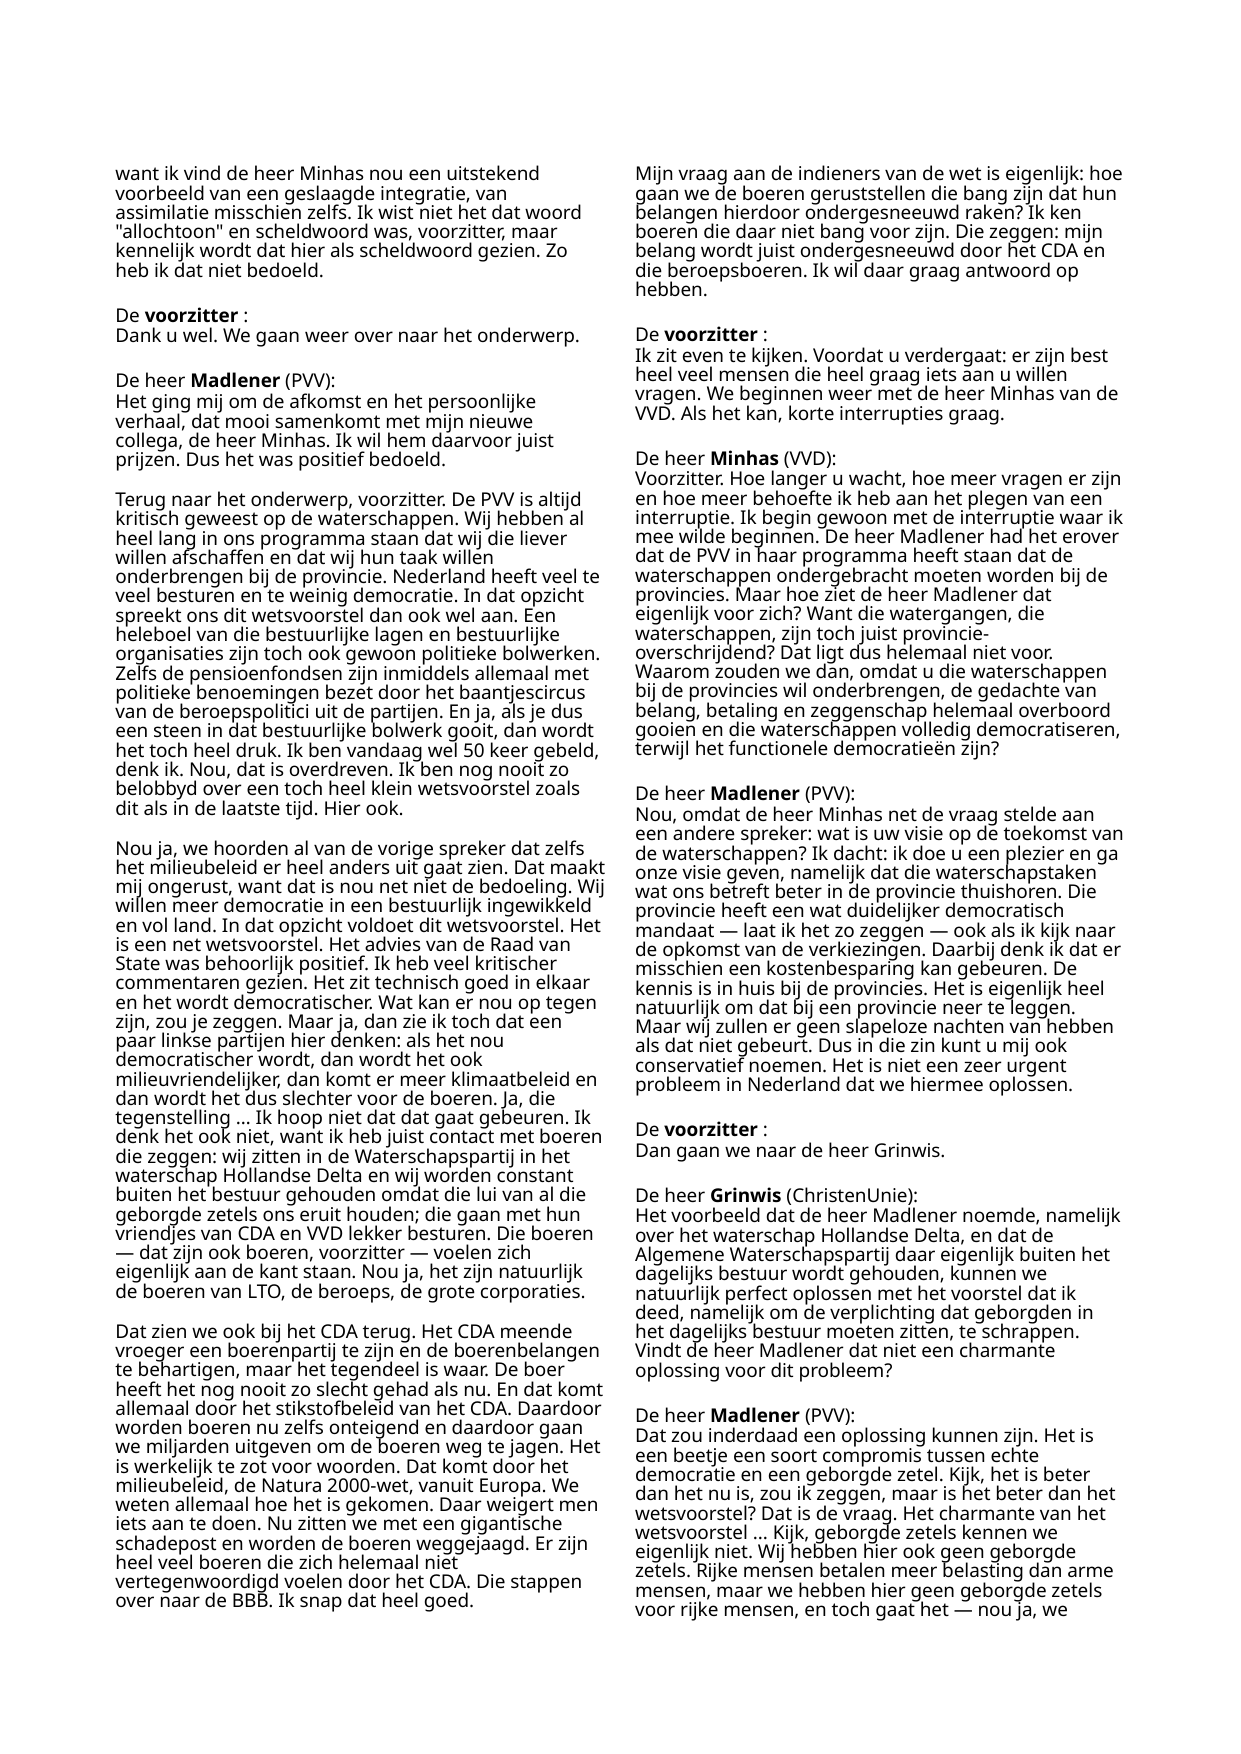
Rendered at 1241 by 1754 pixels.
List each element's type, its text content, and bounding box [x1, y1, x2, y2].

text Dan gaan we naar de heer Grinwis. [635, 1142, 1125, 1161]
text Terug naar het onderwerp, voorzitter. De PVV is altijd kritisch geweest op de waterschappen. Wij hebben al heel lang in ons programma staan dat wij die liever willen afschaffen en dat wij hun taak willen onderbrengen bij de provincie. Nederland heeft veel te veel besturen en te weinig democratie. In dat opzicht spreekt ons dit wetsvoorstel dan ook wel aan. Een heleboel van die bestuurlijke lagen en bestuurlijke organisaties zijn toch ook gewoon politieke bolwerken. Zelfs de pensioenfondsen zijn inmiddels allemaal met politieke benoemingen bezet door het baantjescircus van de beroepspolitici uit de partijen. En ja, als je dus een steen in dat bestuurlijke bolwerk gooit, dan wordt het toch heel druk. Ik ben vandaag wel 50 keer gebeld, denk ik. Nou, dat is overdreven. Ik ben nog nooit zo belobbyd over een toch heel klein wetsvoorstel zoals dit als in de laatste tijd. Hier ook. [115, 491, 605, 819]
text De heer Minhas (VVD): [635, 445, 1125, 470]
text Voorzitter. Hoe langer u wacht, hoe meer vragen er zijn en hoe meer behoefte ik heb aan het plegen van een interruptie. Ik begin gewoon met de interruptie waar ik mee wilde beginnen. De heer Madlener had het erover dat de PVV in haar programma heeft staan dat de waterschappen ondergebracht moeten worden bij de provincies. Maar hoe ziet de heer Madlener dat eigenlijk voor zich? Want die watergangen, die waterschappen, zijn toch juist provincie-overschrijdend? Dat ligt dus helemaal niet voor. Waarom zouden we dan, omdat u die waterschappen bij de provincies wil onderbrengen, de gedachte van belang, betaling en zeggenschap helemaal overboord gooien en die waterschappen volledig democratiseren, terwijl het functionele democratieën zijn? [635, 470, 1125, 759]
text Het voorbeeld dat de heer Madlener noemde, namelijk over het waterschap Hollandse Delta, en dat de Algemene Waterschapspartij daar eigenlijk buiten het dagelijks bestuur wordt gehouden, kunnen we natuurlijk perfect oplossen met het voorstel dat ik deed, namelijk om de verplichting dat geborgden in het dagelijks bestuur moeten zitten, te schrappen. Vindt de heer Madlener dat niet een charmante oplossing voor dit probleem? [635, 1207, 1125, 1381]
text De voorzitter : [635, 1116, 1125, 1142]
text Nou, omdat de heer Minhas net de vraag stelde aan een andere spreker: wat is uw visie op de toekomst van de waterschappen? Ik dacht: ik doe u een plezier en ga onze visie geven, namelijk dat die waterschapstaken wat ons betreft beter in de provincie thuishoren. Die provincie heeft een wat duidelijker democratisch mandaat — laat ik het zo zeggen — ook als ik kijk naar de opkomst van de verkiezingen. Daarbij denk ik dat er misschien een kostenbesparing kan gebeuren. De kennis is in huis bij de provincies. Het is eigenlijk heel natuurlijk om dat bij een provincie neer te leggen. Maar wij zullen er geen slapeloze nachten van hebben als dat niet gebeurt. Dus in die zin kunt u mij ook conservatief noemen. Het is niet een zeer urgent probleem in Nederland dat we hiermee oplossen. [635, 806, 1125, 1095]
text Ik zit even te kijken. Voordat u verdergaat: er zijn best heel veel mensen die heel graag iets aan u willen vragen. We beginnen weer met de heer Minhas van de VVD. Als het kan, korte interrupties graag. [635, 347, 1125, 424]
text Dat zou inderdaad een oplossing kunnen zijn. Het is een beetje een soort compromis tussen echte democratie en een geborgde zetel. Kijk, het is beter dan het nu is, zou ik zeggen, maar is het beter dan het wetsvoorstel? Dat is de vraag. Het charmante van het wetsvoorstel ... Kijk, geborgde zetels kennen we eigenlijk niet. Wij hebben hier ook geen geborgde zetels. Rijke mensen betalen meer belasting dan arme mensen, maar we hebben hier geen geborgde zetels voor rijke mensen, en toch gaat het — nou ja, we [635, 1427, 1125, 1620]
text Nou ja, we hoorden al van de vorige spreker dat zelfs het milieubeleid er heel anders uit gaat zien. Dat maakt mij ongerust, want dat is nou net niet de bedoeling. Wij willen meer democratie in een bestuurlijk ingewikkeld en vol land. In dat opzicht voldoet dit wetsvoorstel. Het is een net wetsvoorstel. Het advies van de Raad van State was behoorlijk positief. Ik heb veel kritischer commentaren gezien. Het zit technisch goed in elkaar en het wordt democratischer. Wat kan er nou op tegen zijn, zou je zeggen. Maar ja, dan zie ik toch dat een paar linkse partijen hier denken: als het nou democratischer wordt, dan wordt het ook milieuvriendelijker, dan komt er meer klimaatbeleid en dan wordt het dus slechter voor de boeren. Ja, die tegenstelling … Ik hoop niet dat dat gaat gebeuren. Ik denk het ook niet, want ik heb juist contact met boeren die zeggen: wij zitten in de Waterschapspartij in het waterschap Hollandse Delta en wij worden constant buiten het bestuur gehouden omdat die lui van al die geborgde zetels ons eruit houden; die gaan met hun vriendjes van CDA en VVD lekker besturen. Die boeren — dat zijn ook boeren, voorzitter — voelen zich eigenlijk aan de kant staan. Nou ja, het zijn natuurlijk de boeren van LTO, de beroeps, de grote corporaties. [115, 839, 605, 1302]
text Mijn vraag aan de indieners van de wet is eigenlijk: hoe gaan we de boeren geruststellen die bang zijn dat hun belangen hierdoor ondergesneeuwd raken? Ik ken boeren die daar niet bang voor zijn. Die zeggen: mijn belang wordt juist ondergesneeuwd door het CDA en die beroepsboeren. Ik wil daar graag antwoord op hebben. [635, 165, 1125, 300]
text Dank u wel. We gaan weer over naar het onderwerp. [115, 327, 605, 347]
text De heer Madlener (PVV): [115, 368, 605, 393]
text Het ging mij om de afkomst en het persoonlijke verhaal, dat mooi samenkomt met mijn nieuwe collega, de heer Minhas. Ik wil hem daarvoor juist prijzen. Dus het was positief bedoeld. [115, 393, 605, 470]
text De voorzitter : [115, 302, 605, 327]
text Dat zien we ook bij het CDA terug. Het CDA meende vroeger een boerenpartij te zijn en de boerenbelangen te behartigen, maar het tegendeel is waar. De boer heeft het nog nooit zo slecht gehad als nu. En dat komt allemaal door het stikstofbeleid van het CDA. Daardoor worden boeren nu zelfs onteigend en daardoor gaan we miljarden uitgeven om de boeren weg te jagen. Het is werkelijk te zot voor woorden. Dat komt door het milieubeleid, de Natura 2000-wet, vanuit Europa. We weten allemaal hoe het is gekomen. Daar weigert men iets aan te doen. Nu zitten we met een gigantische schadepost en worden de boeren weggejaagd. Er zijn heel veel boeren die zich helemaal niet vertegenwoordigd voelen door het CDA. Die stappen over naar de BBB. Ik snap dat heel goed. [115, 1323, 605, 1612]
text De heer Madlener (PVV): [635, 780, 1125, 806]
text De heer Grinwis (ChristenUnie): [635, 1182, 1125, 1207]
text De heer Madlener (PVV): [635, 1402, 1125, 1427]
text De voorzitter : [635, 321, 1125, 347]
text want ik vind de heer Minhas nou een uitstekend voorbeeld van een geslaagde integratie, van assimilatie misschien zelfs. Ik wist niet het dat woord "allochtoon" en scheldwoord was, voorzitter, maar kennelijk wordt dat hier als scheldwoord gezien. Zo heb ik dat niet bedoeld. [115, 165, 605, 281]
